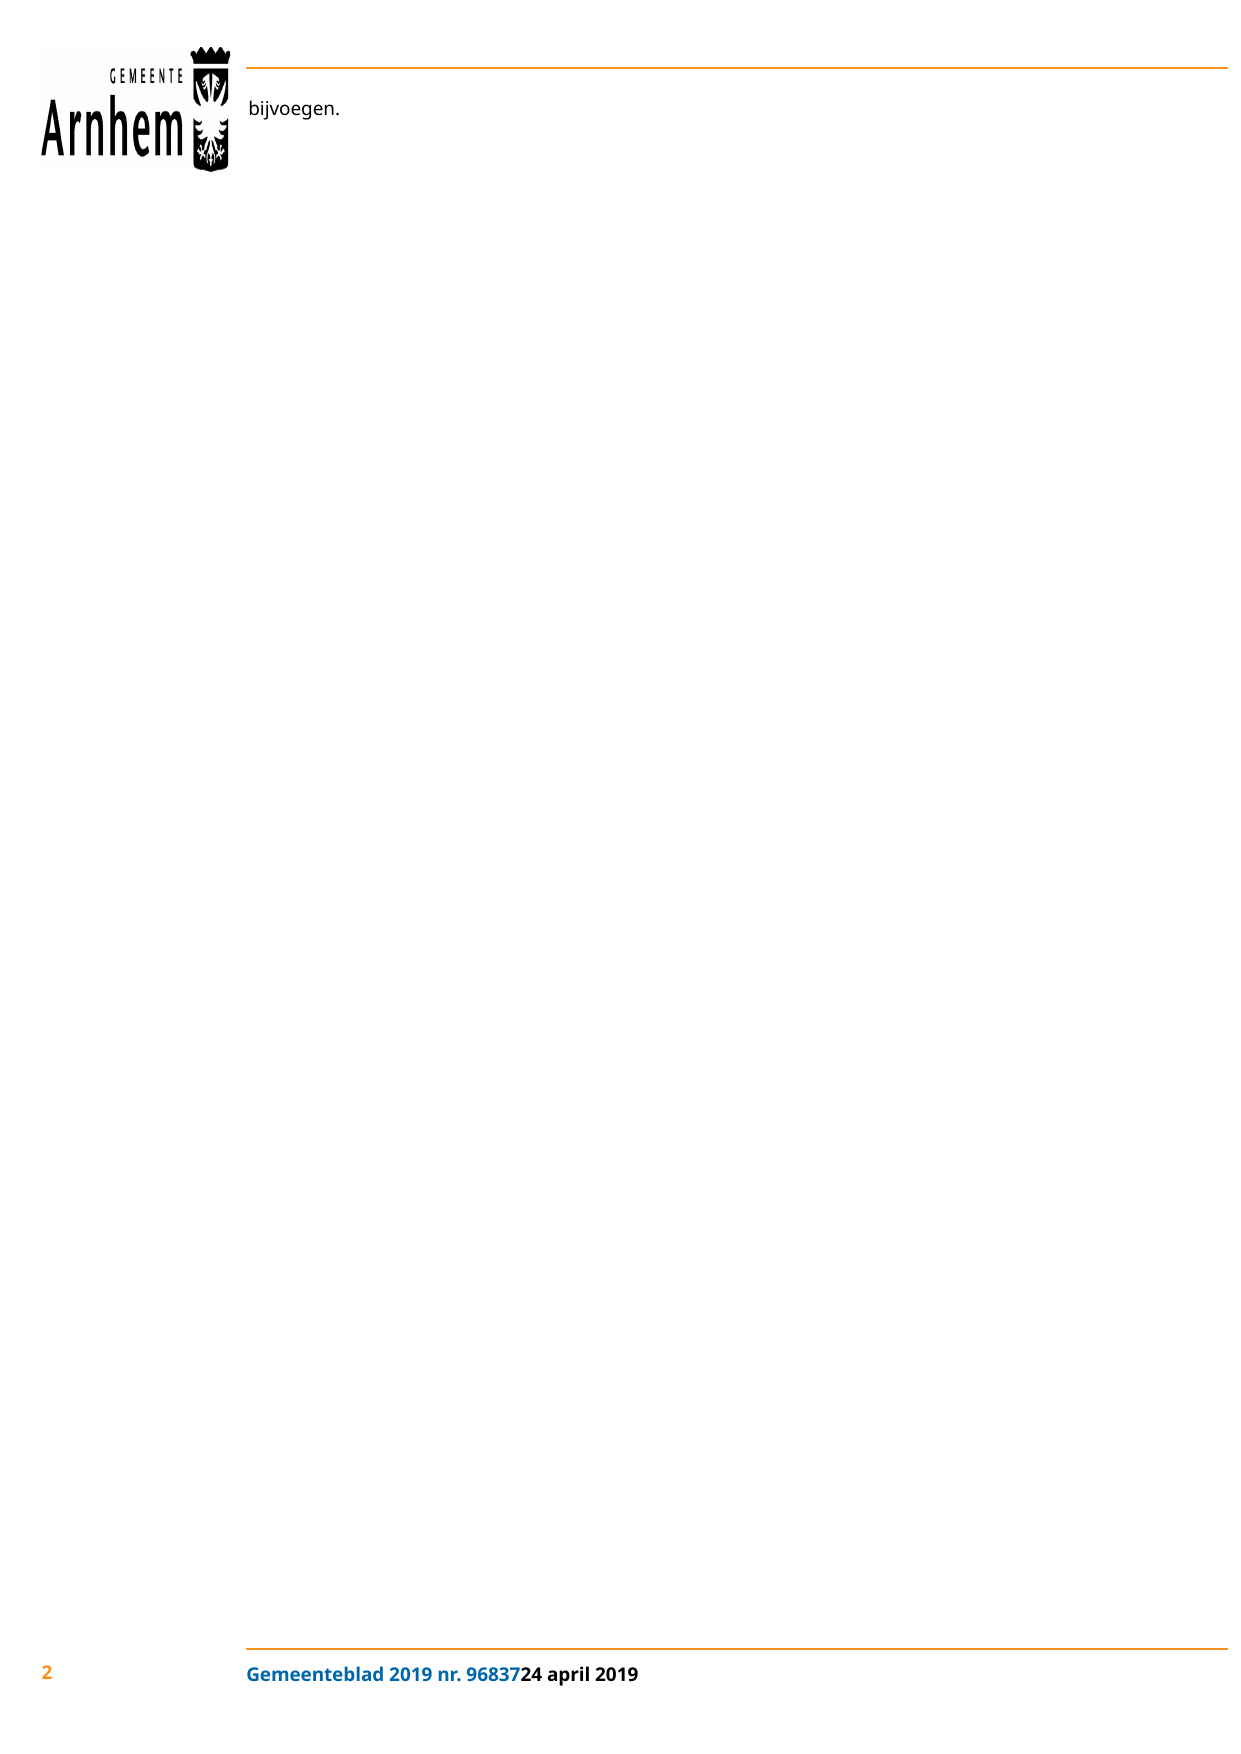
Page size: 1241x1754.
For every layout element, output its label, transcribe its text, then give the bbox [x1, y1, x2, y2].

picture [41, 47, 231, 172]
text bijvoegen. [248, 95, 1152, 121]
